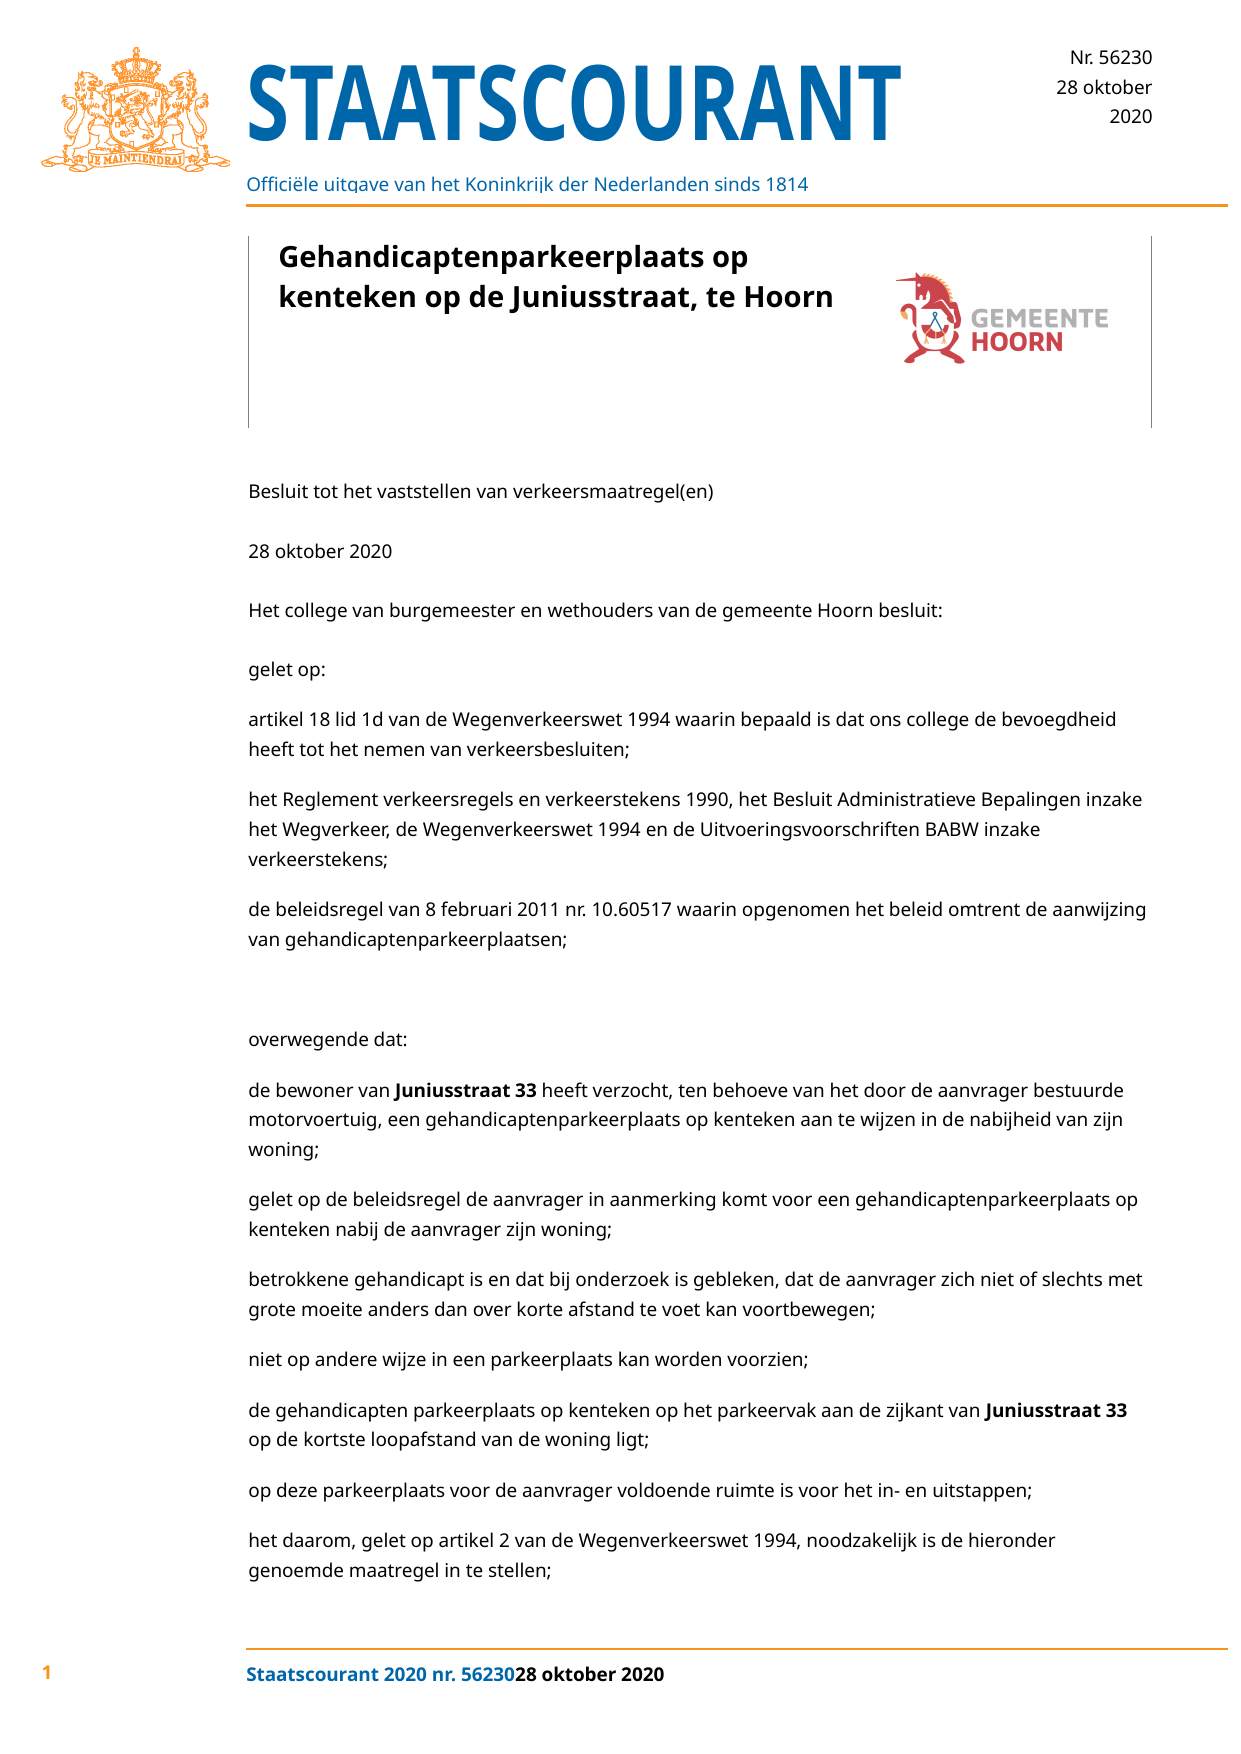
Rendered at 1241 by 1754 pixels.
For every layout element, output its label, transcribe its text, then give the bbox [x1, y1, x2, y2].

table_header [850, 236, 1151, 428]
text gelet op de beleidsregel de aanvrager in aanmerking komt voor een gehandicaptenparkeerplaats op kenteken nabij de aanvrager zijn woning; [248, 1187, 1152, 1242]
text de beleidsregel van 8 februari 2011 nr. 10.60517 waarin opgenomen het beleid omtrent de aanwijzing van gehandicaptenparkeerplaatsen; [248, 896, 1152, 952]
text het Reglement verkeersregels en verkeerstekens 1990, het Besluit Administratieve Bepalingen inzake het Wegverkeer, de Wegenverkeerswet 1994 en de Uitvoeringsvoorschriften BABW inzake verkeerstekens; [248, 787, 1152, 872]
text betrokkene gehandicapt is en dat bij onderzoek is gebleken, dat de aanvrager zich niet of slechts met grote moeite anders dan over korte afstand te voet kan voortbewegen; [248, 1267, 1152, 1322]
text gelet op: [248, 656, 1152, 682]
text Het college van burgemeester en wethouders van de gemeente Hoorn besluit: [248, 597, 1152, 623]
text overwegende dat: [248, 1027, 1152, 1052]
picture [41, 47, 231, 172]
text artikel 18 lid 1d van de Wegenverkeerswet 1994 waarin bepaald is dat ons college de bevoegdheid heeft tot het nemen van verkeersbesluiten; [248, 707, 1152, 762]
text op deze parkeerplaats voor de aanvrager voldoende ruimte is voor het in- en uitstappen; [248, 1477, 1152, 1503]
text niet op andere wijze in een parkeerplaats kan worden voorzien; [248, 1347, 1152, 1372]
picture [882, 236, 1119, 403]
text de bewoner van Juniusstraat 33 heeft verzocht, ten behoeve van het door de aanvrager bestuurde motorvoertuig, een gehandicaptenparkeerplaats op kenteken aan te wijzen in de nabijheid van zijn woning; [248, 1077, 1152, 1162]
text 28 oktober 2020 [248, 538, 1152, 564]
text de gehandicapten parkeerplaats op kenteken op het parkeervak aan de zijkant van Juniusstraat 33 op de kortste loopafstand van de woning ligt; [248, 1397, 1152, 1452]
table_header Gehandicaptenparkeerplaats op kenteken op de Juniusstraat, te Hoorn [249, 236, 850, 428]
text Besluit tot het vaststellen van verkeersmaatregel(en) [248, 479, 1152, 504]
text het daarom, gelet op artikel 2 van de Wegenverkeerswet 1994, noodzakelijk is de hieronder genoemde maatregel in te stellen; [248, 1527, 1152, 1583]
